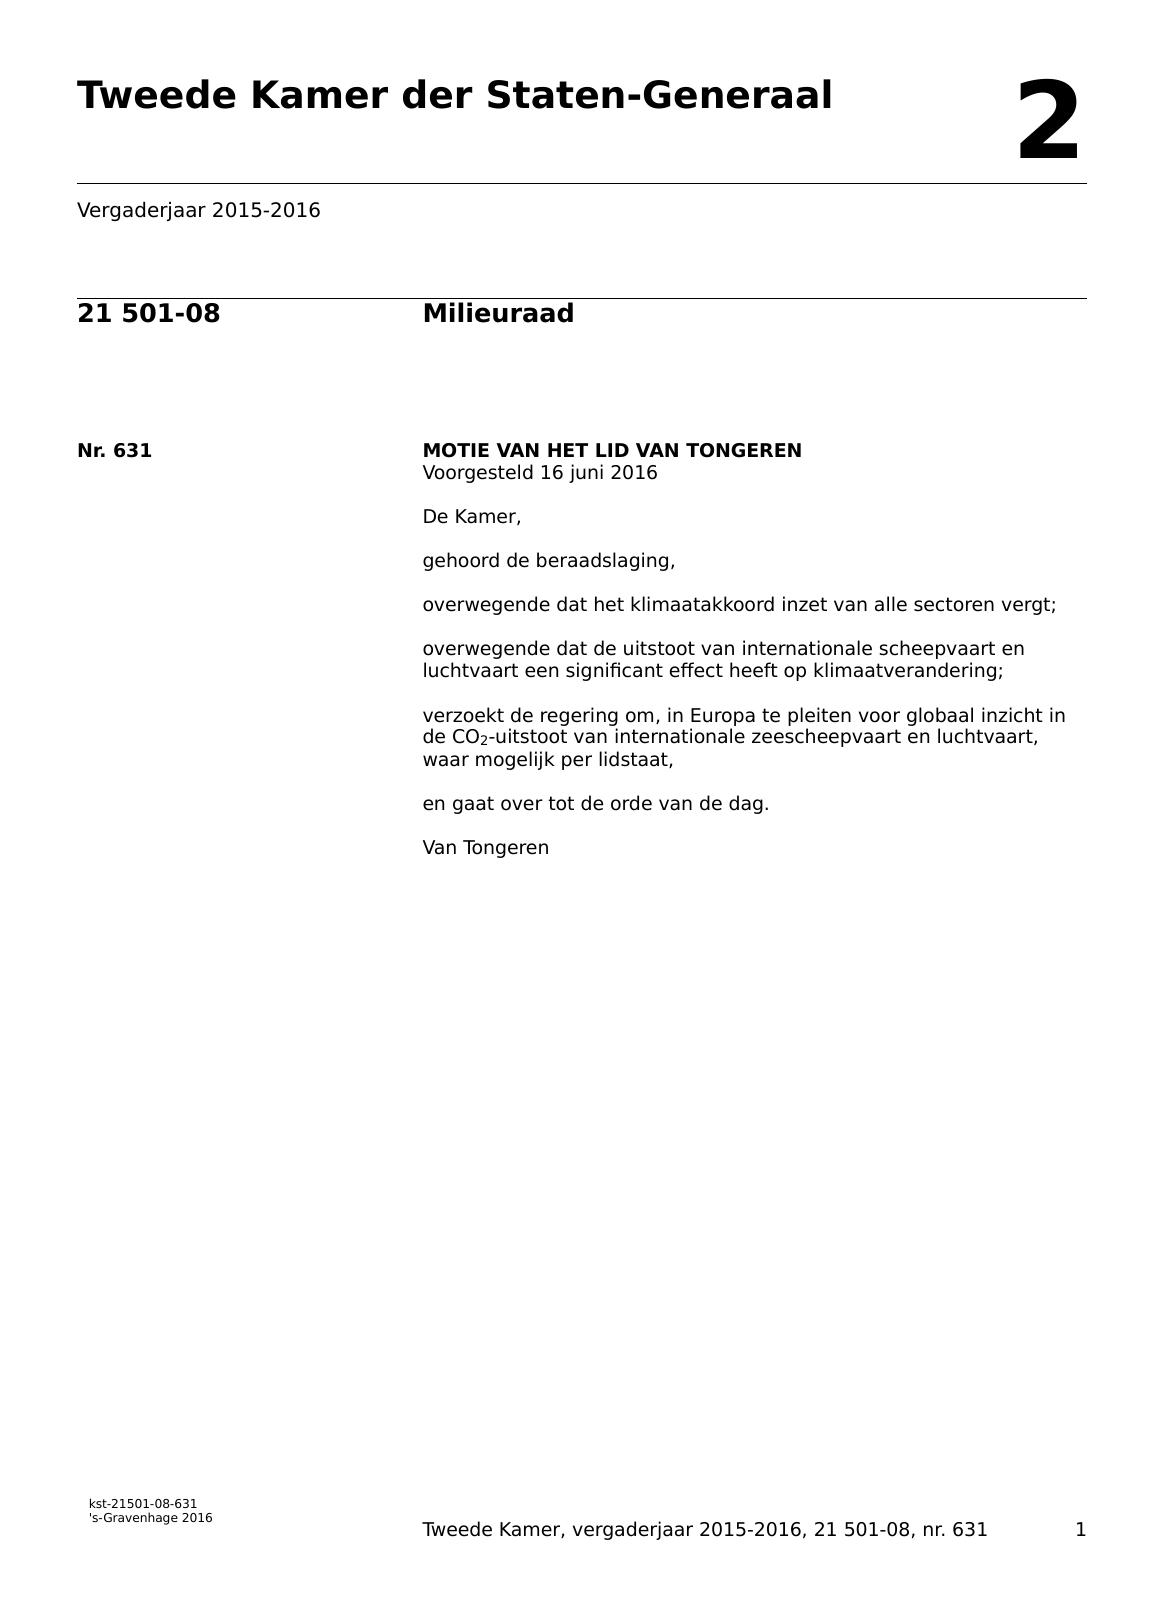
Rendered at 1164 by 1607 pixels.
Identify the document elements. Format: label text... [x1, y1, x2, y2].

subtitle Nr. 631 MOTIE VAN HET LID VAN TONGEREN [77, 440, 1087, 462]
text Van Tongeren [422, 837, 1087, 859]
text 's-Gravenhage 2016 [88, 1511, 323, 1525]
table_cell Vergaderjaar 2015-2016 [77, 184, 1087, 298]
table_header 2 [886, 59, 1087, 183]
text Voorgesteld 16 juni 2016 [422, 462, 1087, 484]
text overwegende dat de uitstoot van internationale scheepvaart en luchtvaart een significant effect heeft op klimaatverandering; [422, 638, 1087, 682]
subtitle 21 501-08 Milieuraad [77, 299, 1087, 329]
text De Kamer, [422, 506, 1087, 528]
text kst-21501-08-631 [88, 1497, 323, 1511]
text gehoord de beraadslaging, [422, 550, 1087, 572]
text overwegende dat het klimaatakkoord inzet van alle sectoren vergt; [422, 594, 1087, 616]
text en gaat over tot de orde van de dag. [422, 793, 1087, 814]
text verzoekt de regering om, in Europa te pleiten voor globaal inzicht in de CO2-uitstoot van internationale zeescheepvaart en luchtvaart, waar mogelijk per lidstaat, [422, 704, 1087, 770]
table_header Tweede Kamer der Staten-Generaal [77, 59, 886, 183]
